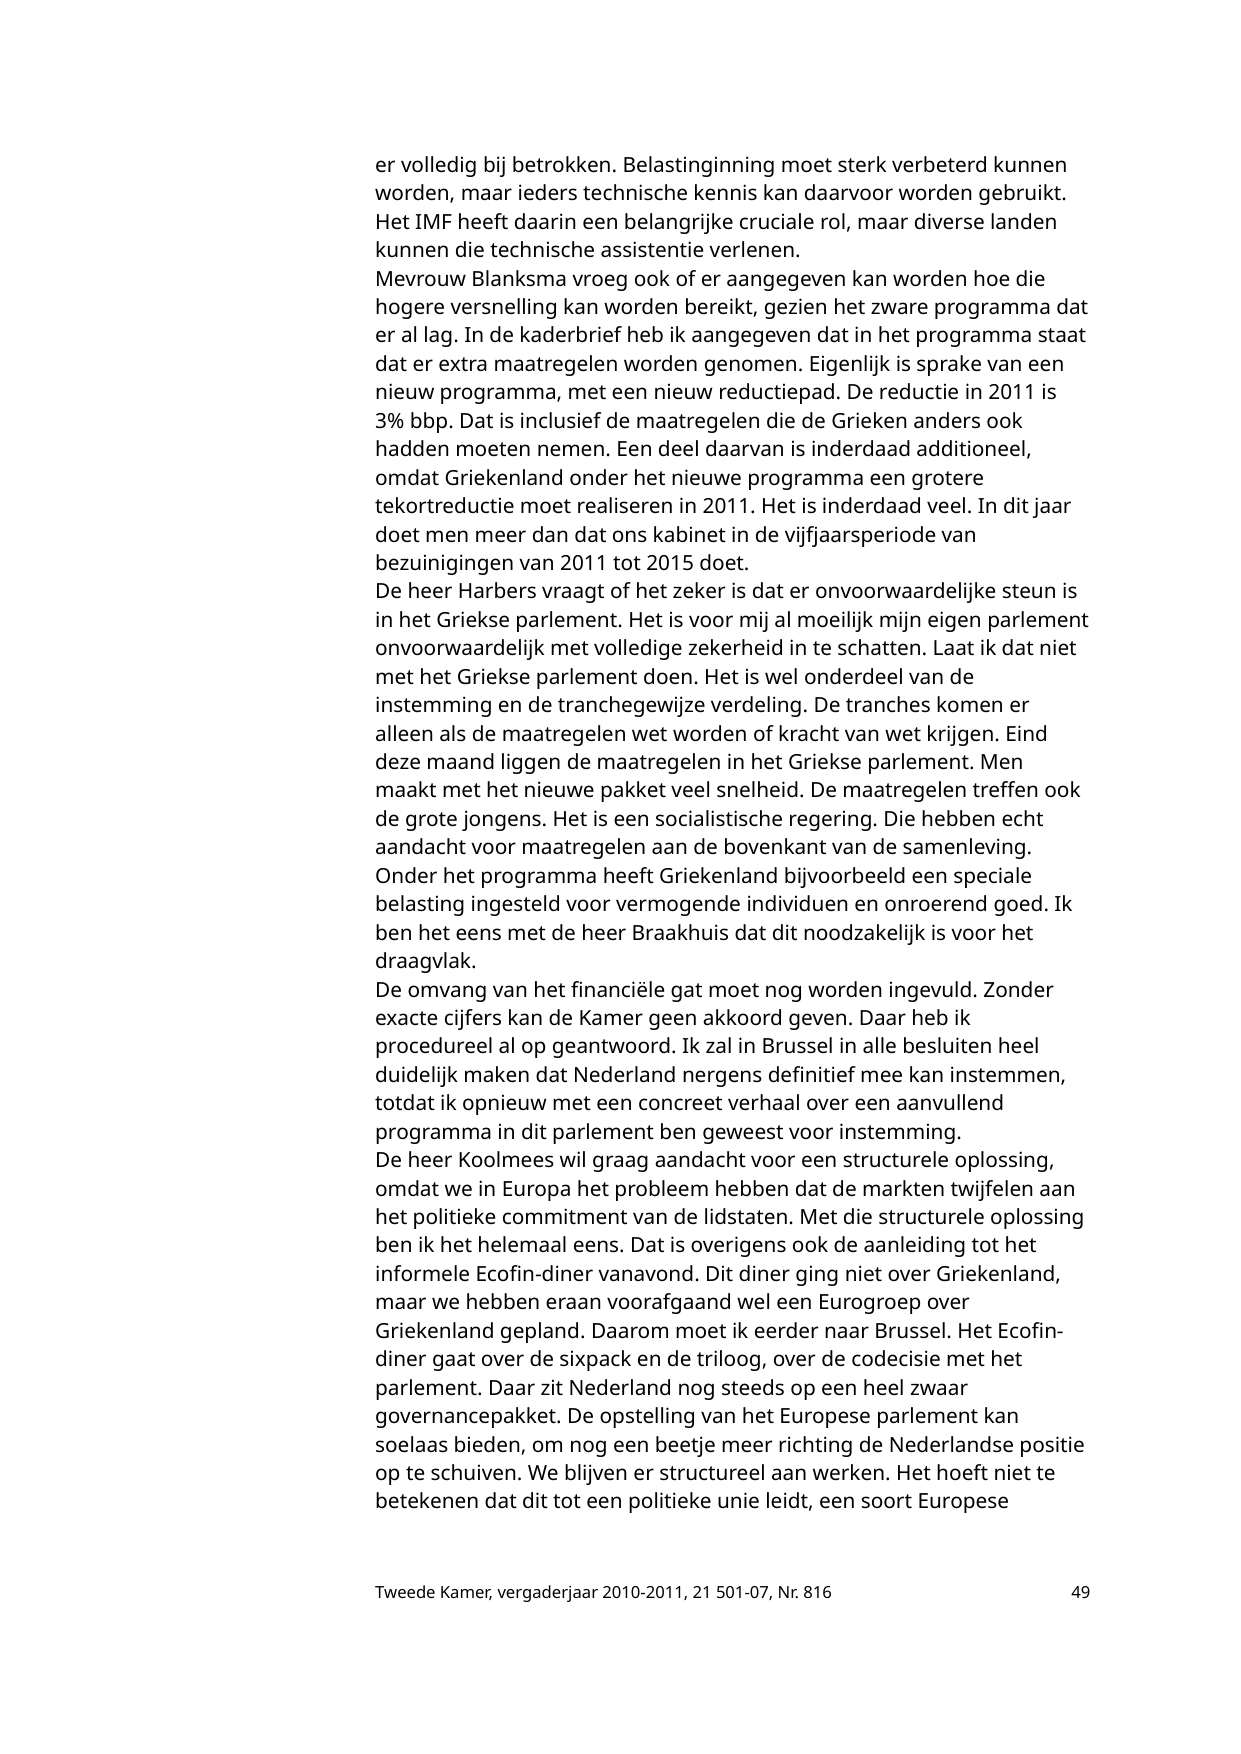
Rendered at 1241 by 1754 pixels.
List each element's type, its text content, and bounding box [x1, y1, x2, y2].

text er volledig bij betrokken. Belastinginning moet sterk verbeterd kunnen worden, maar ieders technische kennis kan daarvoor worden gebruikt. Het IMF heeft daarin een belangrijke cruciale rol, maar diverse landen kunnen die technische assistentie verlenen. [375, 150, 1090, 264]
text De heer Koolmees wil graag aandacht voor een structurele oplossing, omdat we in Europa het probleem hebben dat de markten twijfelen aan het politieke commitment van de lidstaten. Met die structurele oplossing ben ik het helemaal eens. Dat is overigens ook de aanleiding tot het informele Ecofin-diner vanavond. Dit diner ging niet over Griekenland, maar we hebben eraan voorafgaand wel een Eurogroep over Griekenland gepland. Daarom moet ik eerder naar Brussel. Het Ecofin-diner gaat over de sixpack en de triloog, over de codecisie met het parlement. Daar zit Nederland nog steeds op een heel zwaar governancepakket. De opstelling van het Europese parlement kan soelaas bieden, om nog een beetje meer richting de Nederlandse positie op te schuiven. We blijven er structureel aan werken. Het hoeft niet te betekenen dat dit tot een politieke unie leidt, een soort Europese [375, 1145, 1090, 1515]
text Mevrouw Blanksma vroeg ook of er aangegeven kan worden hoe die hogere versnelling kan worden bereikt, gezien het zware programma dat er al lag. In de kaderbrief heb ik aangegeven dat in het programma staat dat er extra maatregelen worden genomen. Eigenlijk is sprake van een nieuw programma, met een nieuw reductiepad. De reductie in 2011 is 3% bbp. Dat is inclusief de maatregelen die de Grieken anders ook hadden moeten nemen. Een deel daarvan is inderdaad additioneel, omdat Griekenland onder het nieuwe programma een grotere tekortreductie moet realiseren in 2011. Het is inderdaad veel. In dit jaar doet men meer dan dat ons kabinet in de vijfjaarsperiode van bezuinigingen van 2011 tot 2015 doet. [375, 264, 1090, 577]
text De omvang van het financiële gat moet nog worden ingevuld. Zonder exacte cijfers kan de Kamer geen akkoord geven. Daar heb ik procedureel al op geantwoord. Ik zal in Brussel in alle besluiten heel duidelijk maken dat Nederland nergens definitief mee kan instemmen, totdat ik opnieuw met een concreet verhaal over een aanvullend programma in dit parlement ben geweest voor instemming. [375, 975, 1090, 1145]
text De heer Harbers vraagt of het zeker is dat er onvoorwaardelijke steun is in het Griekse parlement. Het is voor mij al moeilijk mijn eigen parlement onvoorwaardelijk met volledige zekerheid in te schatten. Laat ik dat niet met het Griekse parlement doen. Het is wel onderdeel van de instemming en de tranchegewijze verdeling. De tranches komen er alleen als de maatregelen wet worden of kracht van wet krijgen. Eind deze maand liggen de maatregelen in het Griekse parlement. Men maakt met het nieuwe pakket veel snelheid. De maatregelen treffen ook de grote jongens. Het is een socialistische regering. Die hebben echt aandacht voor maatregelen aan de bovenkant van de samenleving. Onder het programma heeft Griekenland bijvoorbeeld een speciale belasting ingesteld voor vermogende individuen en onroerend goed. Ik ben het eens met de heer Braakhuis dat dit noodzakelijk is voor het draagvlak. [375, 577, 1090, 975]
